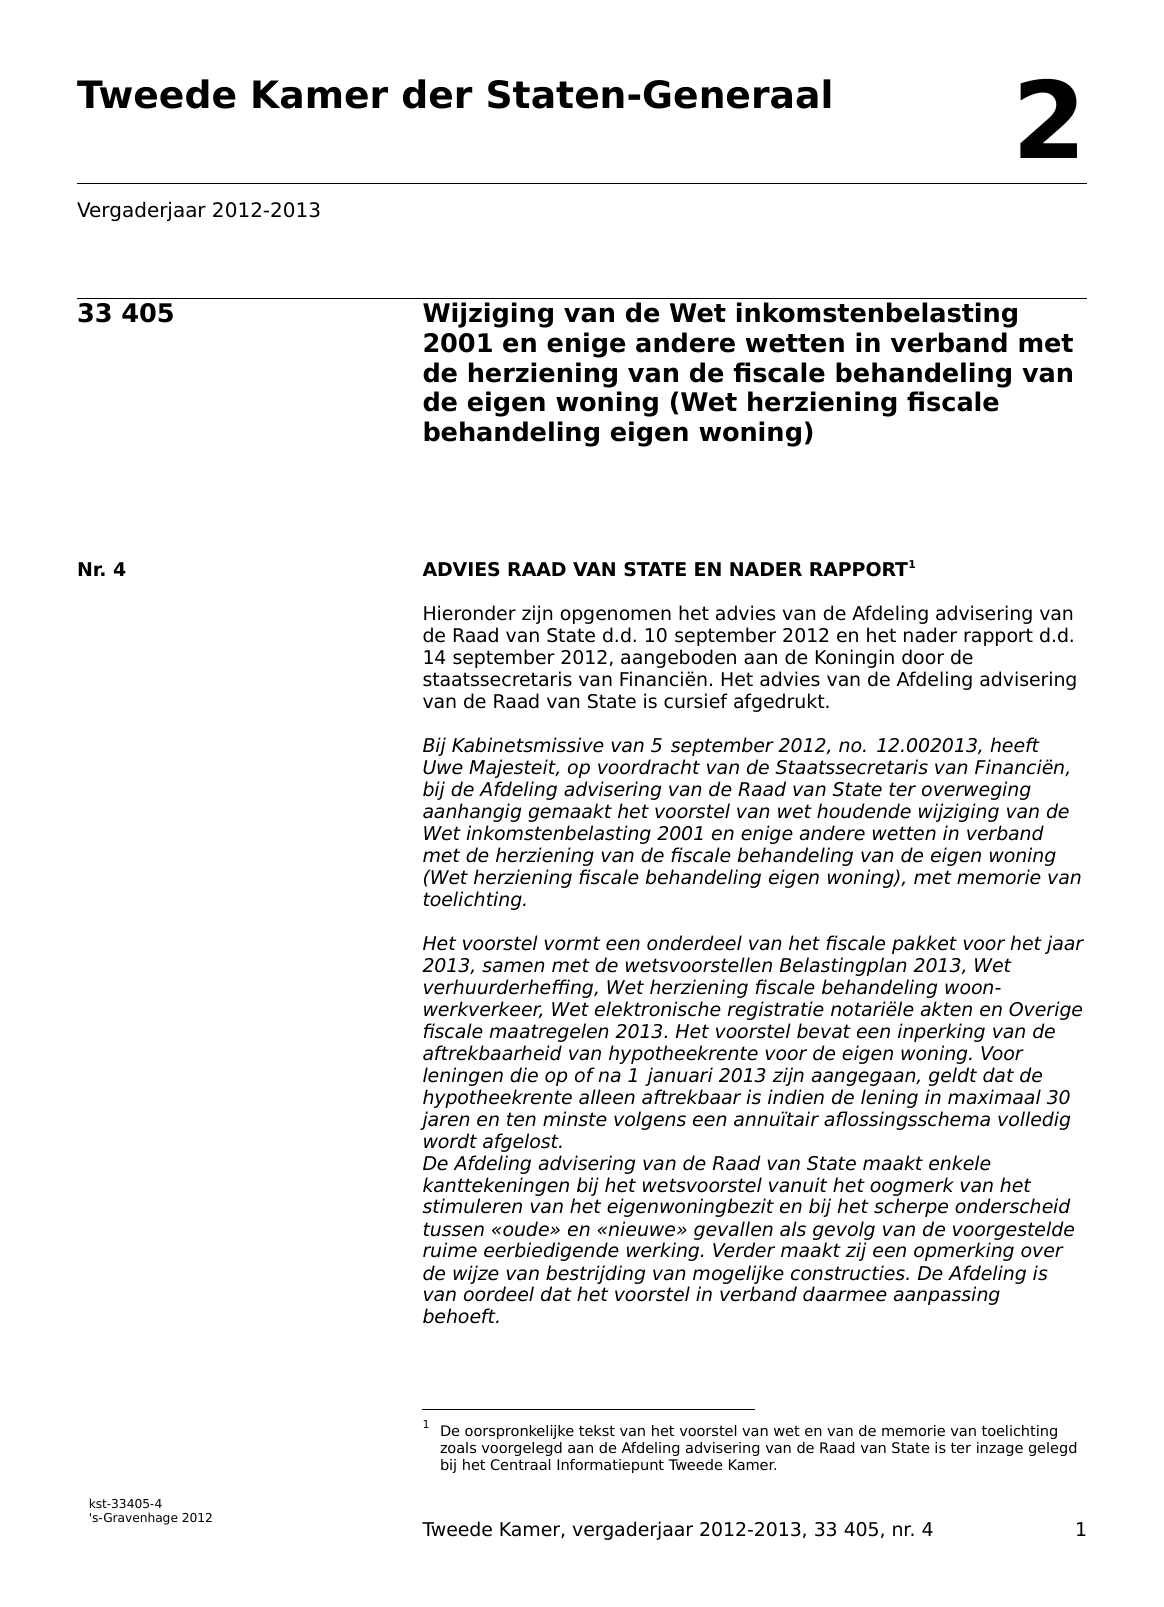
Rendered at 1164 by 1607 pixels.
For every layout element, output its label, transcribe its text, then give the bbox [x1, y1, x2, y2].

table_header Tweede Kamer der Staten-Generaal [77, 59, 886, 183]
table_cell Vergaderjaar 2012-2013 [77, 184, 1087, 298]
subtitle 33 405 Wijziging van de Wet inkomstenbelasting 2001 en enige andere wetten in verband met de herziening van de fiscale behandeling van de eigen woning (Wet herziening fiscale behandeling eigen woning) [77, 299, 1087, 447]
text Het voorstel vormt een onderdeel van het fiscale pakket voor het jaar 2013, samen met de wetsvoorstellen Belastingplan 2013, Wet verhuurderheffing, Wet herziening fiscale behandeling woon-werkverkeer, Wet elektronische registratie notariële akten en Overige fiscale maatregelen 2013. Het voorstel bevat een inperking van de aftrekbaarheid van hypotheekrente voor de eigen woning. Voor leningen die op of na 1 januari 2013 zijn aangegaan, geldt dat de hypotheekrente alleen aftrekbaar is indien de lening in maximaal 30 jaren en ten minste volgens een annuïtair aflossingsschema volledig wordt afgelost. [422, 933, 1087, 1152]
subtitle Nr. 4 ADVIES RAAD VAN STATE EN NADER RAPPORT [77, 558, 1087, 580]
text Hieronder zijn opgenomen het advies van de Afdeling advisering van de Raad van State d.d. 10 september 2012 en het nader rapport d.d. 14 september 2012, aangeboden aan de Koningin door de staatssecretaris van Financiën. Het advies van de Afdeling advisering van de Raad van State is cursief afgedrukt. [422, 603, 1087, 712]
text De oorspronkelijke tekst van het voorstel van wet en van de memorie van toelichting zoals voorgelegd aan de Afdeling advisering van de Raad van State is ter inzage gelegd bij het Centraal Informatiepunt Tweede Kamer. [422, 1418, 1087, 1474]
text De Afdeling advisering van de Raad van State maakt enkele kanttekeningen bij het wetsvoorstel vanuit het oogmerk van het stimuleren van het eigenwoningbezit en bij het scherpe onderscheid tussen «oude» en «nieuwe» gevallen als gevolg van de voorgestelde ruime eerbiedigende werking. Verder maakt zij een opmerking over de wijze van bestrijding van mogelijke constructies. De Afdeling is van oordeel dat het voorstel in verband daarmee aanpassing behoeft. [422, 1152, 1087, 1328]
text kst-33405-4 [88, 1497, 323, 1511]
text 's-Gravenhage 2012 [88, 1511, 323, 1525]
table_header 2 [886, 59, 1087, 183]
text Bij Kabinetsmissive van 5 september 2012, no. 12.002013, heeft Uwe Majesteit, op voordracht van de Staatssecretaris van Financiën, bij de Afdeling advisering van de Raad van State ter overweging aanhangig gemaakt het voorstel van wet houdende wijziging van de Wet inkomstenbelasting 2001 en enige andere wetten in verband met de herziening van de fiscale behandeling van de eigen woning (Wet herziening fiscale behandeling eigen woning), met memorie van toelichting. [422, 735, 1087, 911]
